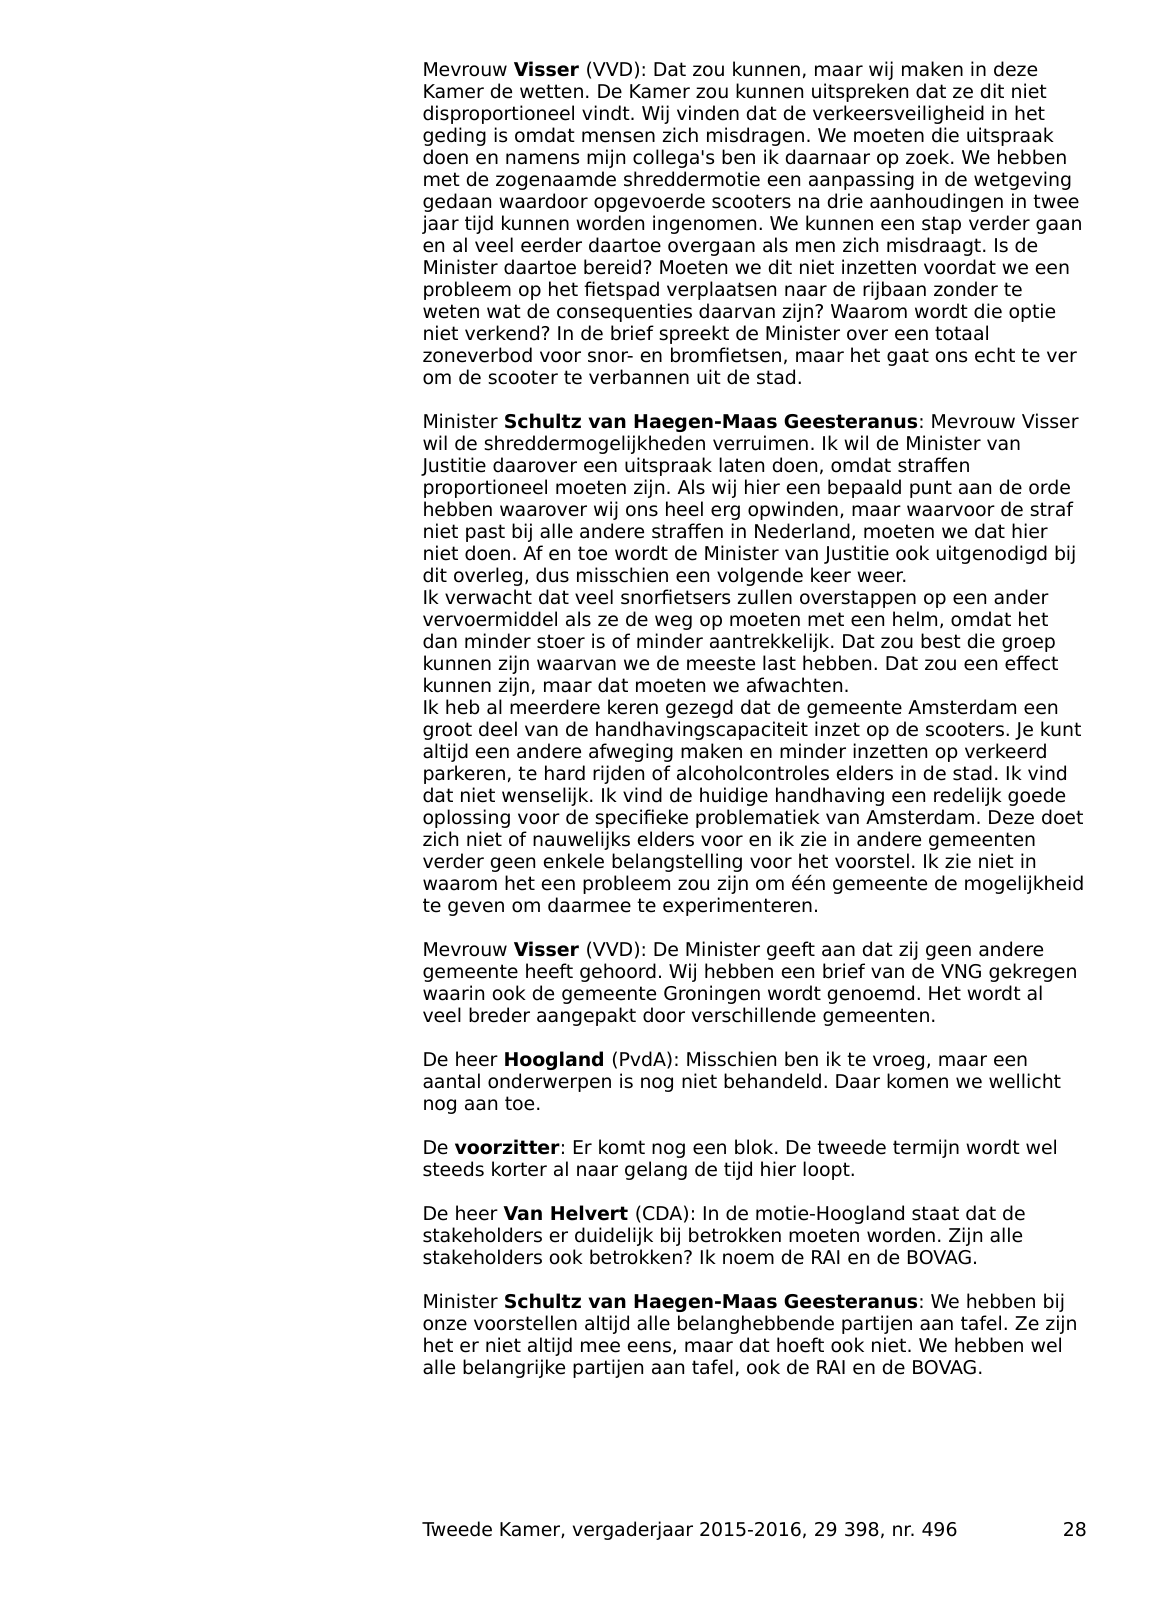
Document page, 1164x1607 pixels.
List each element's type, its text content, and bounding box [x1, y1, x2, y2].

text Minister Schultz van Haegen-Maas Geesteranus: We hebben bij onze voorstellen altijd alle belanghebbende partijen aan tafel. Ze zijn het er niet altijd mee eens, maar dat hoeft ook niet. We hebben wel alle belangrijke partijen aan tafel, ook de RAI en de BOVAG. [422, 1291, 1087, 1379]
text De heer Van Helvert (CDA): In de motie-Hoogland staat dat de stakeholders er duidelijk bij betrokken moeten worden. Zijn alle stakeholders ook betrokken? Ik noem de RAI en de BOVAG. [422, 1203, 1087, 1269]
text Minister Schultz van Haegen-Maas Geesteranus: Mevrouw Visser wil de shreddermogelijkheden verruimen. Ik wil de Minister van Justitie daarover een uitspraak laten doen, omdat straffen proportioneel moeten zijn. Als wij hier een bepaald punt aan de orde hebben waarover wij ons heel erg opwinden, maar waarvoor de straf niet past bij alle andere straffen in Nederland, moeten we dat hier niet doen. Af en toe wordt de Minister van Justitie ook uitgenodigd bij dit overleg, dus misschien een volgende keer weer. [422, 411, 1087, 587]
text Ik verwacht dat veel snorfietsers zullen overstappen op een ander vervoermiddel als ze de weg op moeten met een helm, omdat het dan minder stoer is of minder aantrekkelijk. Dat zou best die groep kunnen zijn waarvan we de meeste last hebben. Dat zou een effect kunnen zijn, maar dat moeten we afwachten. [422, 587, 1087, 697]
text De heer Hoogland (PvdA): Misschien ben ik te vroeg, maar een aantal onderwerpen is nog niet behandeld. Daar komen we wellicht nog aan toe. [422, 1049, 1087, 1115]
text Mevrouw Visser (VVD): Dat zou kunnen, maar wij maken in deze Kamer de wetten. De Kamer zou kunnen uitspreken dat ze dit niet disproportioneel vindt. Wij vinden dat de verkeersveiligheid in het geding is omdat mensen zich misdragen. We moeten die uitspraak doen en namens mijn collega's ben ik daarnaar op zoek. We hebben met de zogenaamde shreddermotie een aanpassing in de wetgeving gedaan waardoor opgevoerde scooters na drie aanhoudingen in twee jaar tijd kunnen worden ingenomen. We kunnen een stap verder gaan en al veel eerder daartoe overgaan als men zich misdraagt. Is de Minister daartoe bereid? Moeten we dit niet inzetten voordat we een probleem op het fietspad verplaatsen naar de rijbaan zonder te weten wat de consequenties daarvan zijn? Waarom wordt die optie niet verkend? In de brief spreekt de Minister over een totaal zoneverbod voor snor- en bromfietsen, maar het gaat ons echt te ver om de scooter te verbannen uit de stad. [422, 59, 1087, 389]
text De voorzitter: Er komt nog een blok. De tweede termijn wordt wel steeds korter al naar gelang de tijd hier loopt. [422, 1137, 1087, 1181]
text Ik heb al meerdere keren gezegd dat de gemeente Amsterdam een groot deel van de handhavingscapaciteit inzet op de scooters. Je kunt altijd een andere afweging maken en minder inzetten op verkeerd parkeren, te hard rijden of alcoholcontroles elders in de stad. Ik vind dat niet wenselijk. Ik vind de huidige handhaving een redelijk goede oplossing voor de specifieke problematiek van Amsterdam. Deze doet zich niet of nauwelijks elders voor en ik zie in andere gemeenten verder geen enkele belangstelling voor het voorstel. Ik zie niet in waarom het een probleem zou zijn om één gemeente de mogelijkheid te geven om daarmee te experimenteren. [422, 697, 1087, 916]
text Mevrouw Visser (VVD): De Minister geeft aan dat zij geen andere gemeente heeft gehoord. Wij hebben een brief van de VNG gekregen waarin ook de gemeente Groningen wordt genoemd. Het wordt al veel breder aangepakt door verschillende gemeenten. [422, 939, 1087, 1027]
